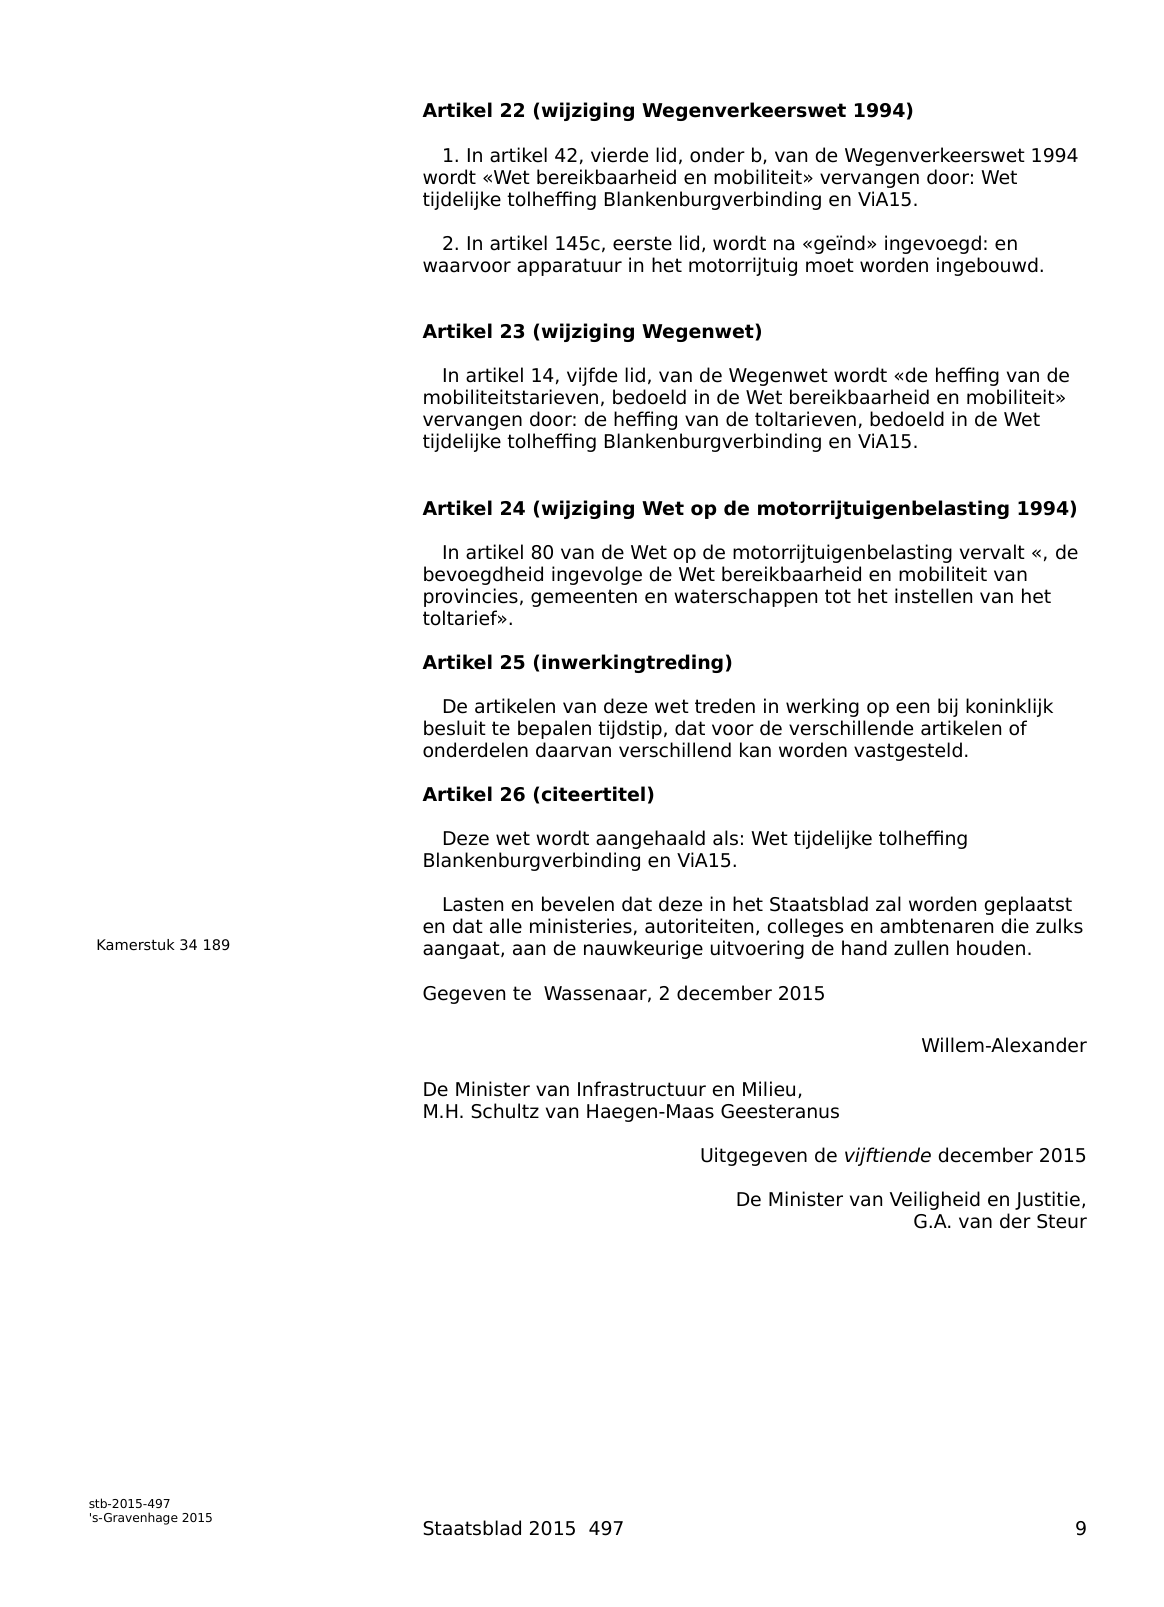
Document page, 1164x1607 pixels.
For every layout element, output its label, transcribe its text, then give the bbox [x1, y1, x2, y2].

text De artikelen van deze wet treden in werking op een bij koninklijk besluit te bepalen tijdstip, dat voor de verschillende artikelen of onderdelen daarvan verschillend kan worden vastgesteld. [422, 696, 1087, 762]
subtitle Artikel 25 (inwerkingtreding) [422, 652, 1087, 674]
text 1. In artikel 42, vierde lid, onder b, van de Wegenverkeerswet 1994 wordt «Wet bereikbaarheid en mobiliteit» vervangen door: Wet tijdelijke tolheffing Blankenburgverbinding en ViA15. [422, 144, 1087, 211]
text Willem-Alexander [422, 1034, 1087, 1056]
text Kamerstuk 34 189 [77, 937, 396, 954]
text De Minister van Veiligheid en Justitie, G.A. van der Steur [422, 1189, 1087, 1233]
subtitle Artikel 22 (wijziging Wegenverkeerswet 1994) [422, 100, 1087, 122]
text Gegeven te Wassenaar, 2 december 2015 [422, 982, 1087, 1004]
text De Minister van Infrastructuur en Milieu, M.H. Schultz van Haegen-Maas Geesteranus [422, 1079, 1087, 1123]
subtitle Artikel 23 (wijziging Wegenwet) [422, 321, 1087, 343]
text In artikel 14, vijfde lid, van de Wegenwet wordt «de heffing van de mobiliteitstarieven, bedoeld in de Wet bereikbaarheid en mobiliteit» vervangen door: de heffing van de toltarieven, bedoeld in de Wet tijdelijke tolheffing Blankenburgverbinding en ViA15. [422, 365, 1087, 453]
text Lasten en bevelen dat deze in het Staatsblad zal worden geplaatst en dat alle ministeries, autoriteiten, colleges en ambtenaren die zulks aangaat, aan de nauwkeurige uitvoering de hand zullen houden. [422, 894, 1087, 960]
text Deze wet wordt aangehaald als: Wet tijdelijke tolheffing Blankenburgverbinding en ViA15. [422, 828, 1087, 872]
text 2. In artikel 145c, eerste lid, wordt na «geïnd» ingevoegd: en waarvoor apparatuur in het motorrijtuig moet worden ingebouwd. [422, 233, 1087, 277]
text In artikel 80 van de Wet op de motorrijtuigenbelasting vervalt «, de bevoegdheid ingevolge de Wet bereikbaarheid en mobiliteit van provincies, gemeenten en waterschappen tot het instellen van het toltarief». [422, 542, 1087, 629]
text 's-Gravenhage 2015 [88, 1511, 323, 1525]
subtitle Artikel 24 (wijziging Wet op de motorrijtuigenbelasting 1994) [422, 497, 1087, 519]
subtitle Artikel 26 (citeertitel) [422, 784, 1087, 806]
text Uitgegeven de vijftiende december 2015 [422, 1145, 1087, 1167]
text stb-2015-497 [88, 1497, 323, 1511]
